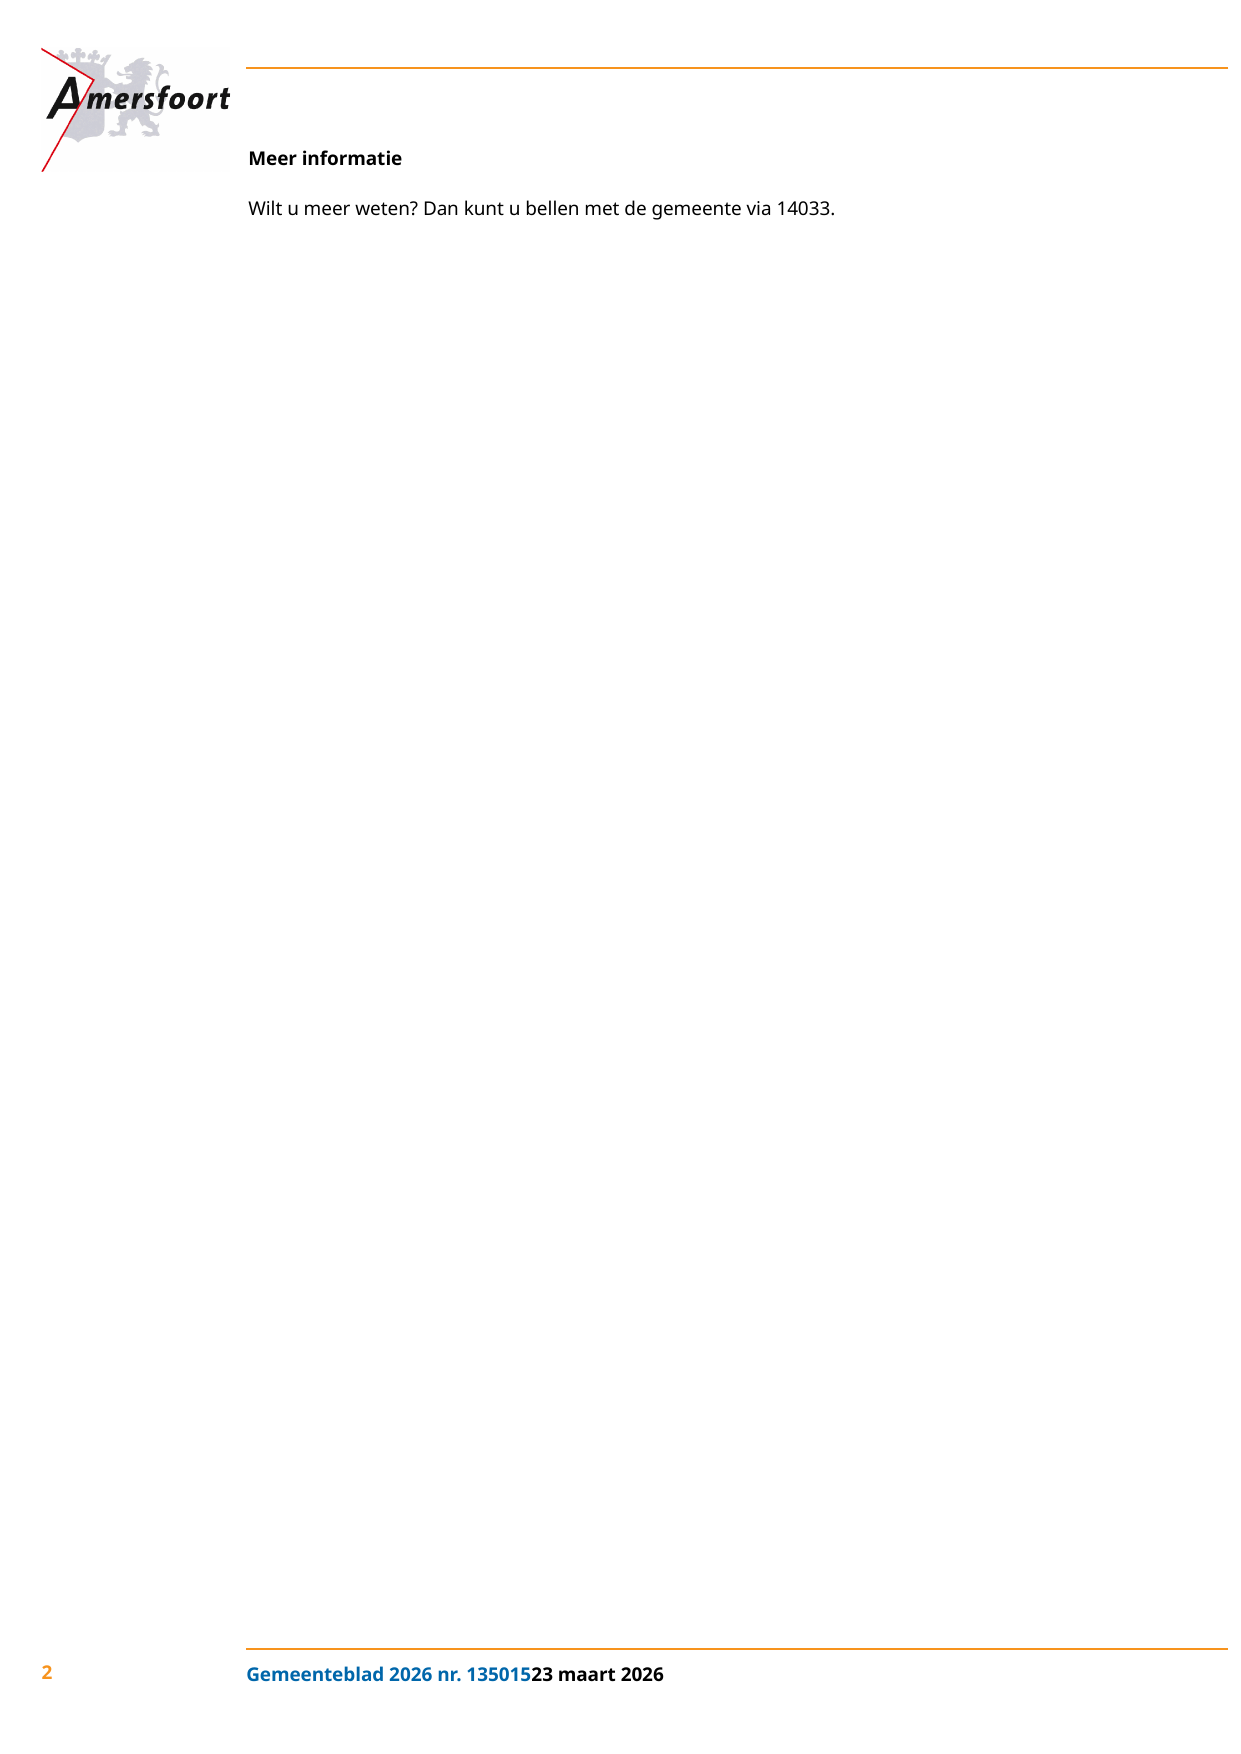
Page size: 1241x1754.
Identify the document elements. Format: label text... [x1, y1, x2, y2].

picture [41, 47, 231, 172]
text Meer informatie [248, 145, 1152, 171]
text Wilt u meer weten? Dan kunt u bellen met de gemeente via 14033. [248, 196, 1152, 221]
